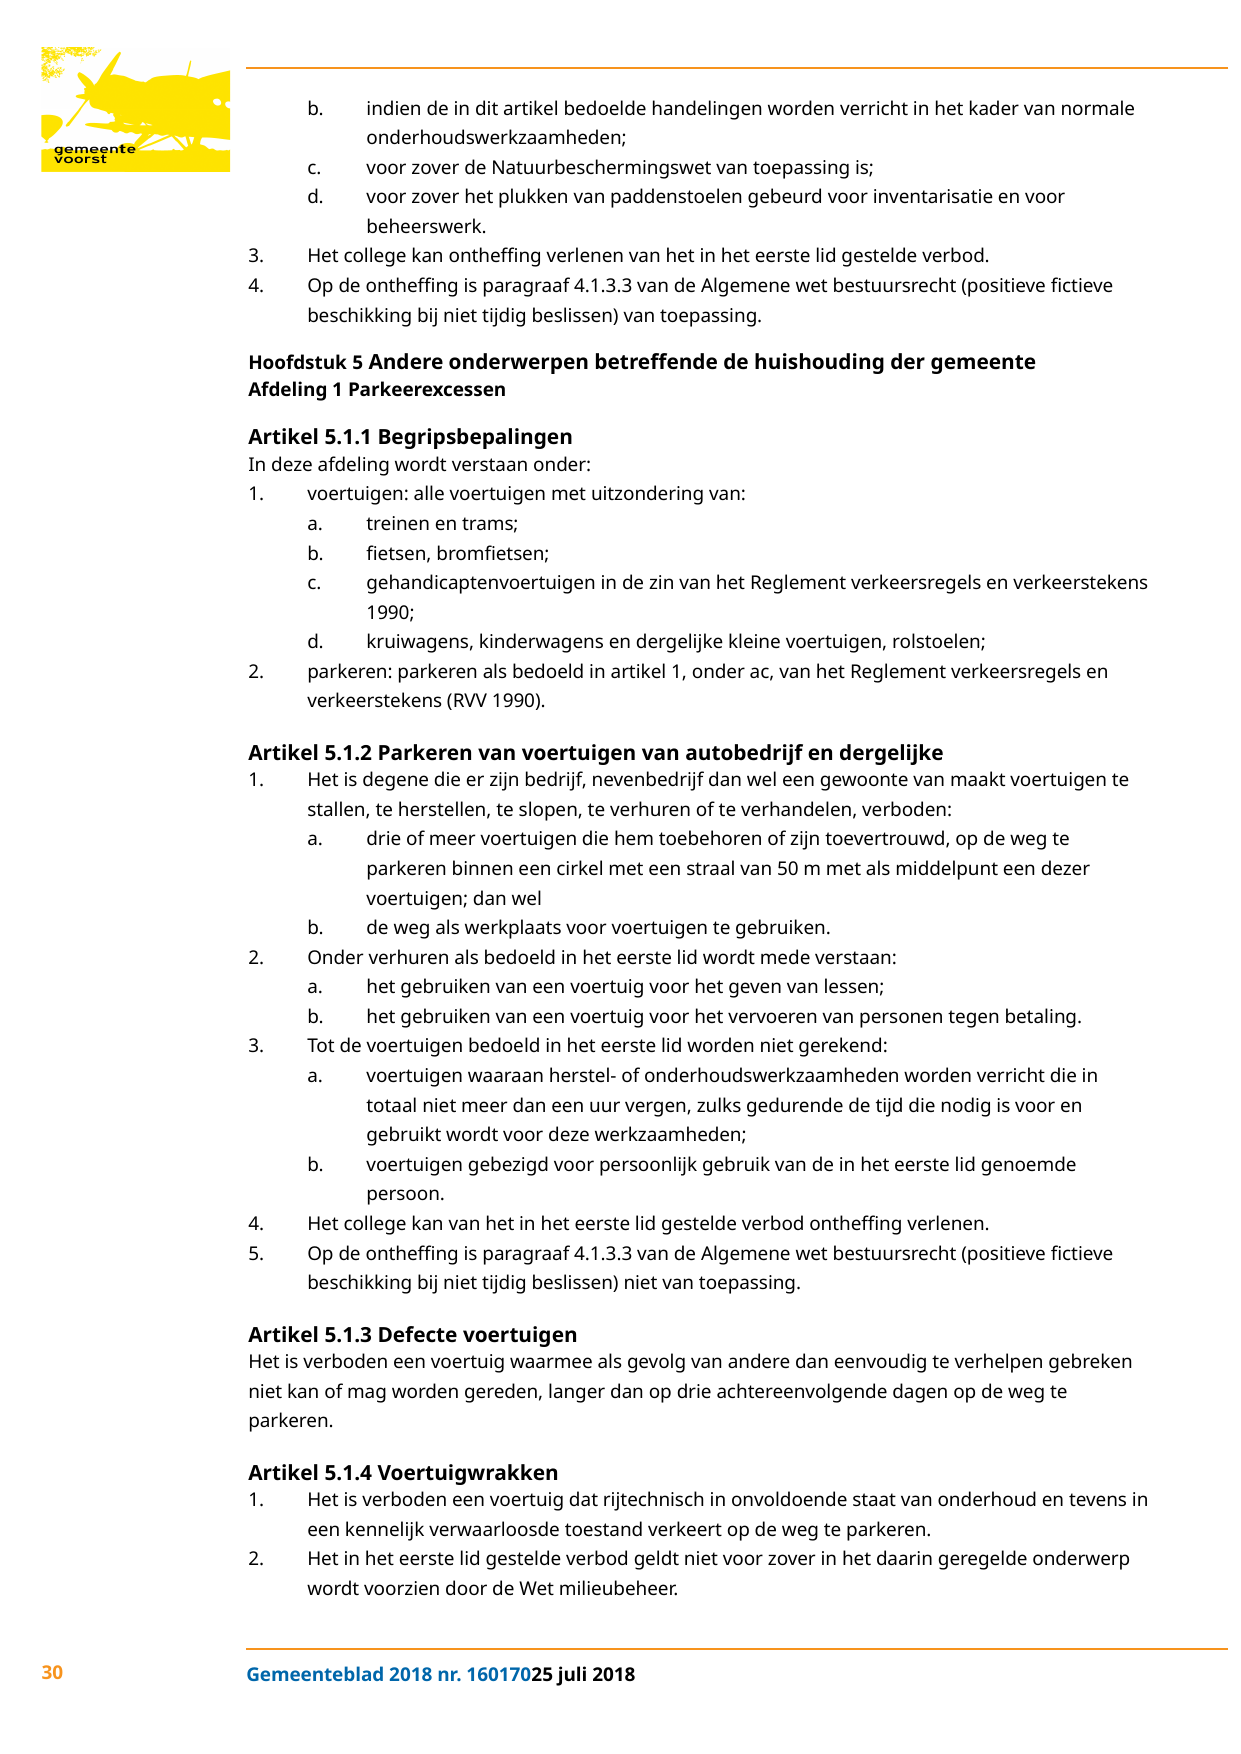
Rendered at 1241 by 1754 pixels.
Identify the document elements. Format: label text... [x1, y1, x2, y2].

list fietsen, bromfietsen; [307, 540, 1152, 565]
list Tot de voertuigen bedoeld in het eerste lid worden niet gerekend: [248, 1033, 1152, 1058]
list Op de ontheffing is paragraaf 4.1.3.3 van de Algemene wet bestuursrecht (positieve fictieve beschikking bij niet tijdig beslissen) van toepassing. [248, 272, 1152, 328]
text Hoofdstuk 5 Andere onderwerpen betreffende de huishouding der gemeente [248, 347, 1152, 376]
list gehandicaptenvoertuigen in de zin van het Reglement verkeersregels en verkeerstekens 1990; [307, 569, 1152, 624]
list Op de ontheffing is paragraaf 4.1.3.3 van de Algemene wet bestuursrecht (positieve fictieve beschikking bij niet tijdig beslissen) niet van toepassing. [248, 1240, 1152, 1295]
list voertuigen: alle voertuigen met uitzondering van: [248, 481, 1152, 506]
list Het college kan ontheffing verlenen van het in het eerste lid gestelde verbod. [248, 243, 1152, 268]
text In deze afdeling wordt verstaan onder: [248, 451, 1152, 477]
text Artikel 5.1.4 Voertuigwrakken [248, 1458, 1152, 1486]
list voertuigen gebezigd voor persoonlijk gebruik van de in het eerste lid genoemde persoon. [307, 1151, 1152, 1206]
list parkeren: parkeren als bedoeld in artikel 1, onder ac, van het Reglement verkeersregels en verkeerstekens (RVV 1990). [248, 658, 1152, 713]
list het gebruiken van een voertuig voor het vervoeren van personen tegen betaling. [307, 1003, 1152, 1029]
list Het college kan van het in het eerste lid gestelde verbod ontheffing verlenen. [248, 1210, 1152, 1236]
list treinen en trams; [307, 510, 1152, 536]
list Onder verhuren als bedoeld in het eerste lid wordt mede verstaan: [248, 944, 1152, 970]
list Het is degene die er zijn bedrijf, nevenbedrijf dan wel een gewoonte van maakt voertuigen te stallen, te herstellen, te slopen, te verhuren of te verhandelen, verboden: [248, 766, 1152, 822]
list Het is verboden een voertuig dat rijtechnisch in onvoldoende staat van onderhoud en tevens in een kennelijk verwaarloosde toestand verkeert op de weg te parkeren. [248, 1486, 1152, 1542]
list drie of meer voertuigen die hem toebehoren of zijn toevertrouwd, op de weg te parkeren binnen een cirkel met een straal van 50 m met als middelpunt een dezer voertuigen; dan wel [307, 826, 1152, 911]
list het gebruiken van een voertuig voor het geven van lessen; [307, 973, 1152, 999]
list voor zover het plukken van paddenstoelen gebeurd voor inventarisatie en voor beheerswerk. [307, 183, 1152, 239]
list Het in het eerste lid gestelde verbod geldt niet voor zover in het daarin geregelde onderwerp wordt voorzien door de Wet milieubeheer. [248, 1545, 1152, 1601]
list indien de in dit artikel bedoelde handelingen worden verricht in het kader van normale onderhoudswerkzaamheden; [307, 95, 1152, 150]
list voor zover de Natuurbeschermingswet van toepassing is; [307, 154, 1152, 180]
text Artikel 5.1.3 Defecte voertuigen [248, 1320, 1152, 1348]
list voertuigen waaraan herstel- of onderhoudswerkzaamheden worden verricht die in totaal niet meer dan een uur vergen, zulks gedurende de tijd die nodig is voor en gebruikt wordt voor deze werkzaamheden; [307, 1062, 1152, 1147]
picture [41, 47, 231, 172]
text Het is verboden een voertuig waarmee als gevolg van andere dan eenvoudig te verhelpen gebreken niet kan of mag worden gereden, langer dan op drie achtereenvolgende dagen op de weg te parkeren. [248, 1348, 1152, 1433]
list kruiwagens, kinderwagens en dergelijke kleine voertuigen, rolstoelen; [307, 628, 1152, 654]
list de weg als werkplaats voor voertuigen te gebruiken. [307, 914, 1152, 940]
text Afdeling 1 Parkeerexcessen [248, 376, 1152, 402]
text Artikel 5.1.2 Parkeren van voertuigen van autobedrijf en dergelijke [248, 738, 1152, 766]
text Artikel 5.1.1 Begripsbepalingen [248, 422, 1152, 451]
